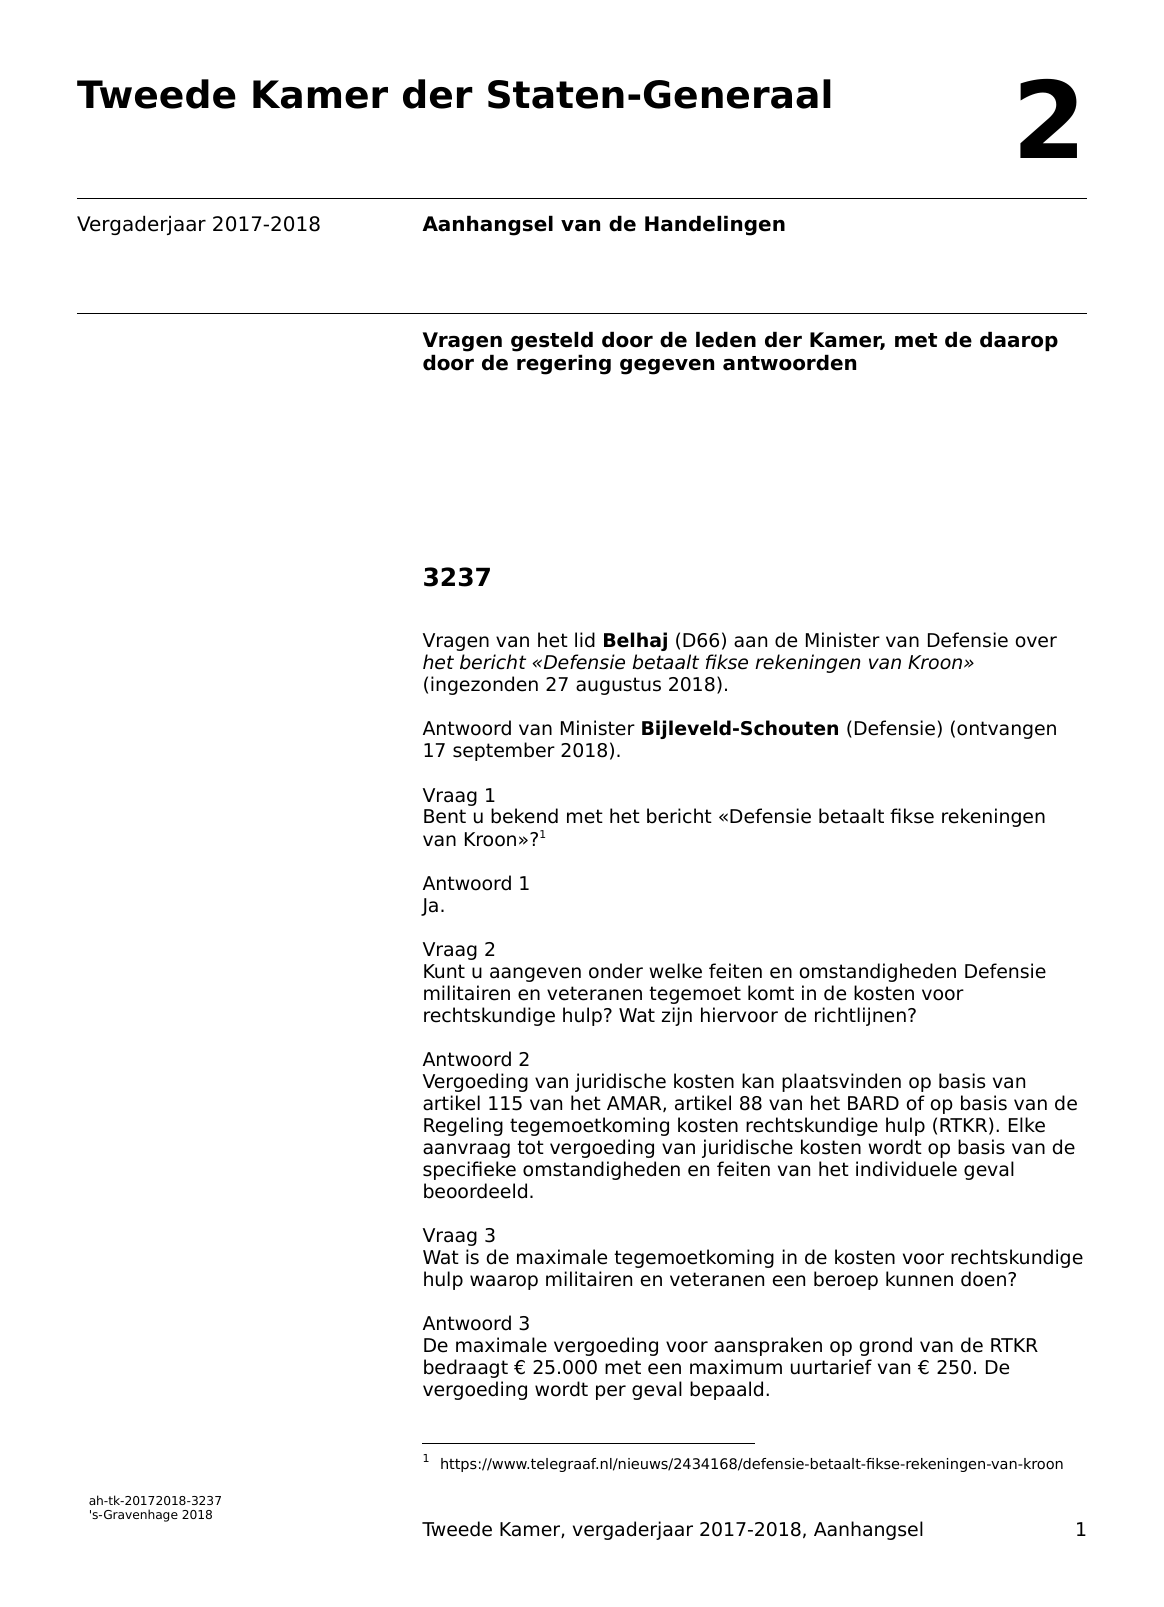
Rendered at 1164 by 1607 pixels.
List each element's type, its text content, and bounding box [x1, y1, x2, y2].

text Vragen van het lid Belhaj (D66) aan de Minister van Defensie over het bericht «Defensie betaalt fikse rekeningen van Kroon» (ingezonden 27 augustus 2018). [422, 630, 1087, 696]
text Antwoord 3 [422, 1313, 1087, 1335]
text Bent u bekend met het bericht «Defensie betaalt fikse rekeningen van Kroon»? [422, 806, 1087, 850]
text ah-tk-20172018-3237 [88, 1494, 323, 1508]
text https://www.telegraaf.nl/nieuws/2434168/defensie-betaalt-fikse-rekeningen-van-kroon [422, 1452, 1087, 1474]
table_header 2 [886, 59, 1087, 198]
text Antwoord 1 [422, 873, 1087, 894]
table_cell [77, 314, 422, 375]
text Ja. [422, 894, 1087, 917]
text Vraag 2 [422, 939, 1087, 961]
table_cell Vergaderjaar 2017-2018 [77, 199, 422, 313]
table_cell Aanhangsel van de Handelingen [422, 199, 1087, 313]
text 's-Gravenhage 2018 [88, 1508, 323, 1522]
text De maximale vergoeding voor aanspraken op grond van de RTKR bedraagt € 25.000 met een maximum uurtarief van € 250. De vergoeding wordt per geval bepaald. [422, 1335, 1087, 1401]
text Vraag 1 [422, 784, 1087, 806]
text Antwoord van Minister Bijleveld-Schouten (Defensie) (ontvangen 17 september 2018). [422, 718, 1087, 762]
table_header Tweede Kamer der Staten-Generaal [77, 59, 886, 198]
text Wat is de maximale tegemoetkoming in de kosten voor rechtskundige hulp waarop militairen en veteranen een beroep kunnen doen? [422, 1247, 1087, 1291]
text Antwoord 2 [422, 1049, 1087, 1071]
text 3237 [422, 563, 1087, 592]
table_cell Vragen gesteld door de leden der Kamer, met de daarop door de regering gegeven antwoorden [422, 314, 1087, 375]
text Vraag 3 [422, 1225, 1087, 1247]
text Vergoeding van juridische kosten kan plaatsvinden op basis van artikel 115 van het AMAR, artikel 88 van het BARD of op basis van de Regeling tegemoetkoming kosten rechtskundige hulp (RTKR). Elke aanvraag tot vergoeding van juridische kosten wordt op basis van de specifieke omstandigheden en feiten van het individuele geval beoordeeld. [422, 1071, 1087, 1203]
text Kunt u aangeven onder welke feiten en omstandigheden Defensie militairen en veteranen tegemoet komt in de kosten voor rechtskundige hulp? Wat zijn hiervoor de richtlijnen? [422, 961, 1087, 1027]
